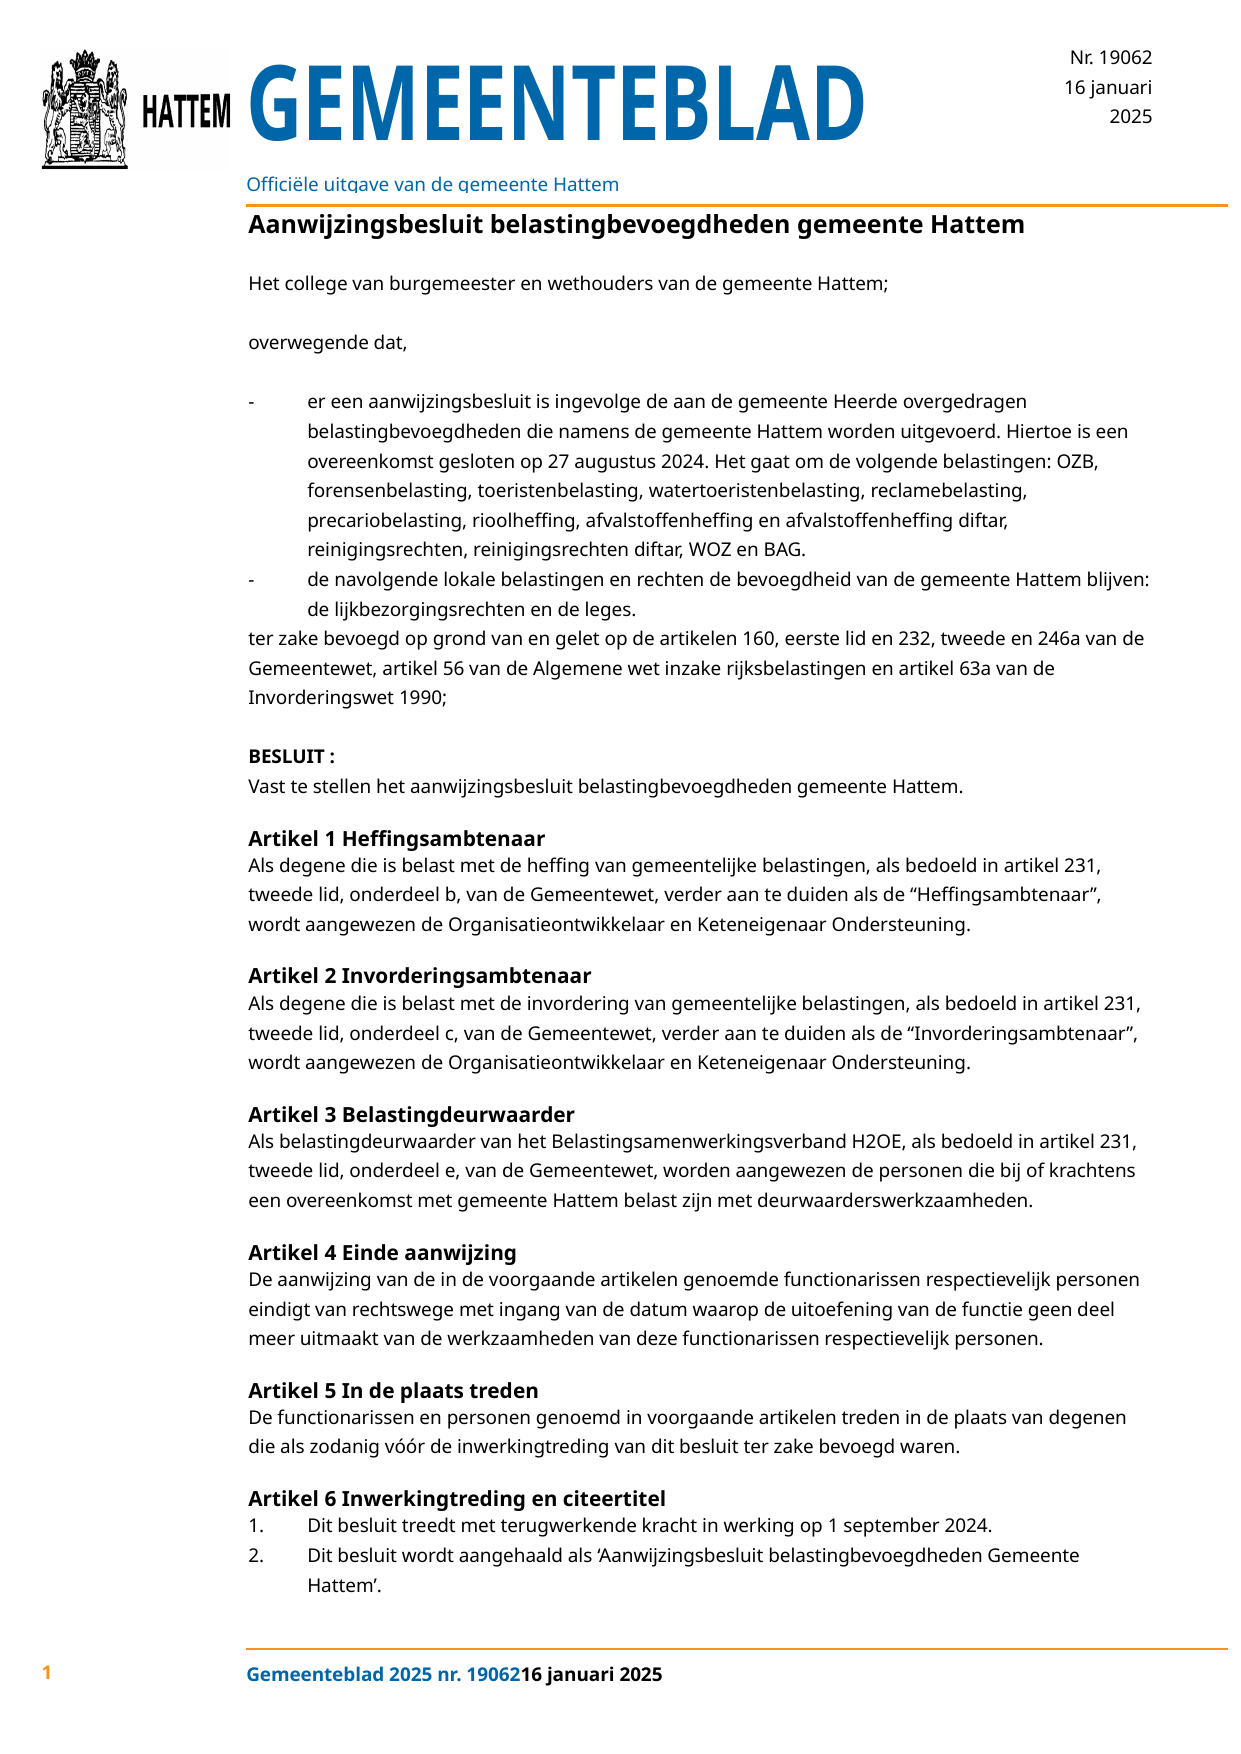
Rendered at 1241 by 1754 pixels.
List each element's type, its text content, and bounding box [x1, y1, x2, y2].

text Vast te stellen het aanwijzingsbesluit belastingbevoegdheden gemeente Hattem. [248, 773, 1152, 799]
text Artikel 5 In de plaats treden [248, 1376, 1152, 1404]
text Aanwijzingsbesluit belastingbevoegdheden gemeente Hattem [248, 207, 1152, 241]
list Dit besluit wordt aangehaald als ‘Aanwijzingsbesluit belastingbevoegdheden Gemeente Hattem’. [248, 1542, 1152, 1597]
text overwegende dat, [248, 329, 1152, 355]
list er een aanwijzingsbesluit is ingevolge de aan de gemeente Heerde overgedragen belastingbevoegdheden die namens de gemeente Hattem worden uitgevoerd. Hiertoe is een overeenkomst gesloten op 27 augustus 2024. Het gaat om de volgende belastingen: OZB, forensenbelasting, toeristenbelasting, watertoeristenbelasting, reclamebelasting, precariobelasting, rioolheffing, afvalstoffenheffing en afvalstoffenheffing diftar, reinigingsrechten, reinigingsrechten diftar, WOZ en BAG. [248, 389, 1152, 562]
text Het college van burgemeester en wethouders van de gemeente Hattem; [248, 270, 1152, 296]
text Artikel 2 Invorderingsambtenaar [248, 962, 1152, 990]
text Als belastingdeurwaarder van het Belastingsamenwerkingsverband H2OE, als bedoeld in artikel 231, tweede lid, onderdeel e, van de Gemeentewet, worden aangewezen de personen die bij of krachtens een overeenkomst met gemeente Hattem belast zijn met deurwaarderswerkzaamheden. [248, 1128, 1152, 1213]
text BESLUIT : [248, 744, 1152, 769]
picture [41, 47, 231, 172]
text De aanwijzing van de in de voorgaande artikelen genoemde functionarissen respectievelijk personen eindigt van rechtswege met ingang van de datum waarop de uitoefening van de functie geen deel meer uitmaakt van de werkzaamheden van deze functionarissen respectievelijk personen. [248, 1266, 1152, 1351]
text ter zake bevoegd op grond van en gelet op de artikelen 160, eerste lid en 232, tweede en 246a van de Gemeentewet, artikel 56 van de Algemene wet inzake rijksbelastingen en artikel 63a van de Invorderingswet 1990; [248, 625, 1152, 710]
text Artikel 3 Belastingdeurwaarder [248, 1100, 1152, 1128]
text Artikel 4 Einde aanwijzing [248, 1238, 1152, 1266]
text Artikel 6 Inwerkingtreding en citeertitel [248, 1484, 1152, 1513]
list de navolgende lokale belastingen en rechten de bevoegdheid van de gemeente Hattem blijven: de lijkbezorgingsrechten en de leges. [248, 566, 1152, 621]
list Dit besluit treedt met terugwerkende kracht in werking op 1 september 2024. [248, 1513, 1152, 1538]
text Artikel 1 Heffingsambtenaar [248, 824, 1152, 852]
text De functionarissen en personen genoemd in voorgaande artikelen treden in de plaats van degenen die als zodanig vóór de inwerkingtreding van dit besluit ter zake bevoegd waren. [248, 1404, 1152, 1459]
text Als degene die is belast met de heffing van gemeentelijke belastingen, als bedoeld in artikel 231, tweede lid, onderdeel b, van de Gemeentewet, verder aan te duiden als de “Heffingsambtenaar”, wordt aangewezen de Organisatieontwikkelaar en Keteneigenaar Ondersteuning. [248, 852, 1152, 937]
text Als degene die is belast met de invordering van gemeentelijke belastingen, als bedoeld in artikel 231, tweede lid, onderdeel c, van de Gemeentewet, verder aan te duiden als de “Invorderingsambtenaar”, wordt aangewezen de Organisatieontwikkelaar en Keteneigenaar Ondersteuning. [248, 990, 1152, 1075]
